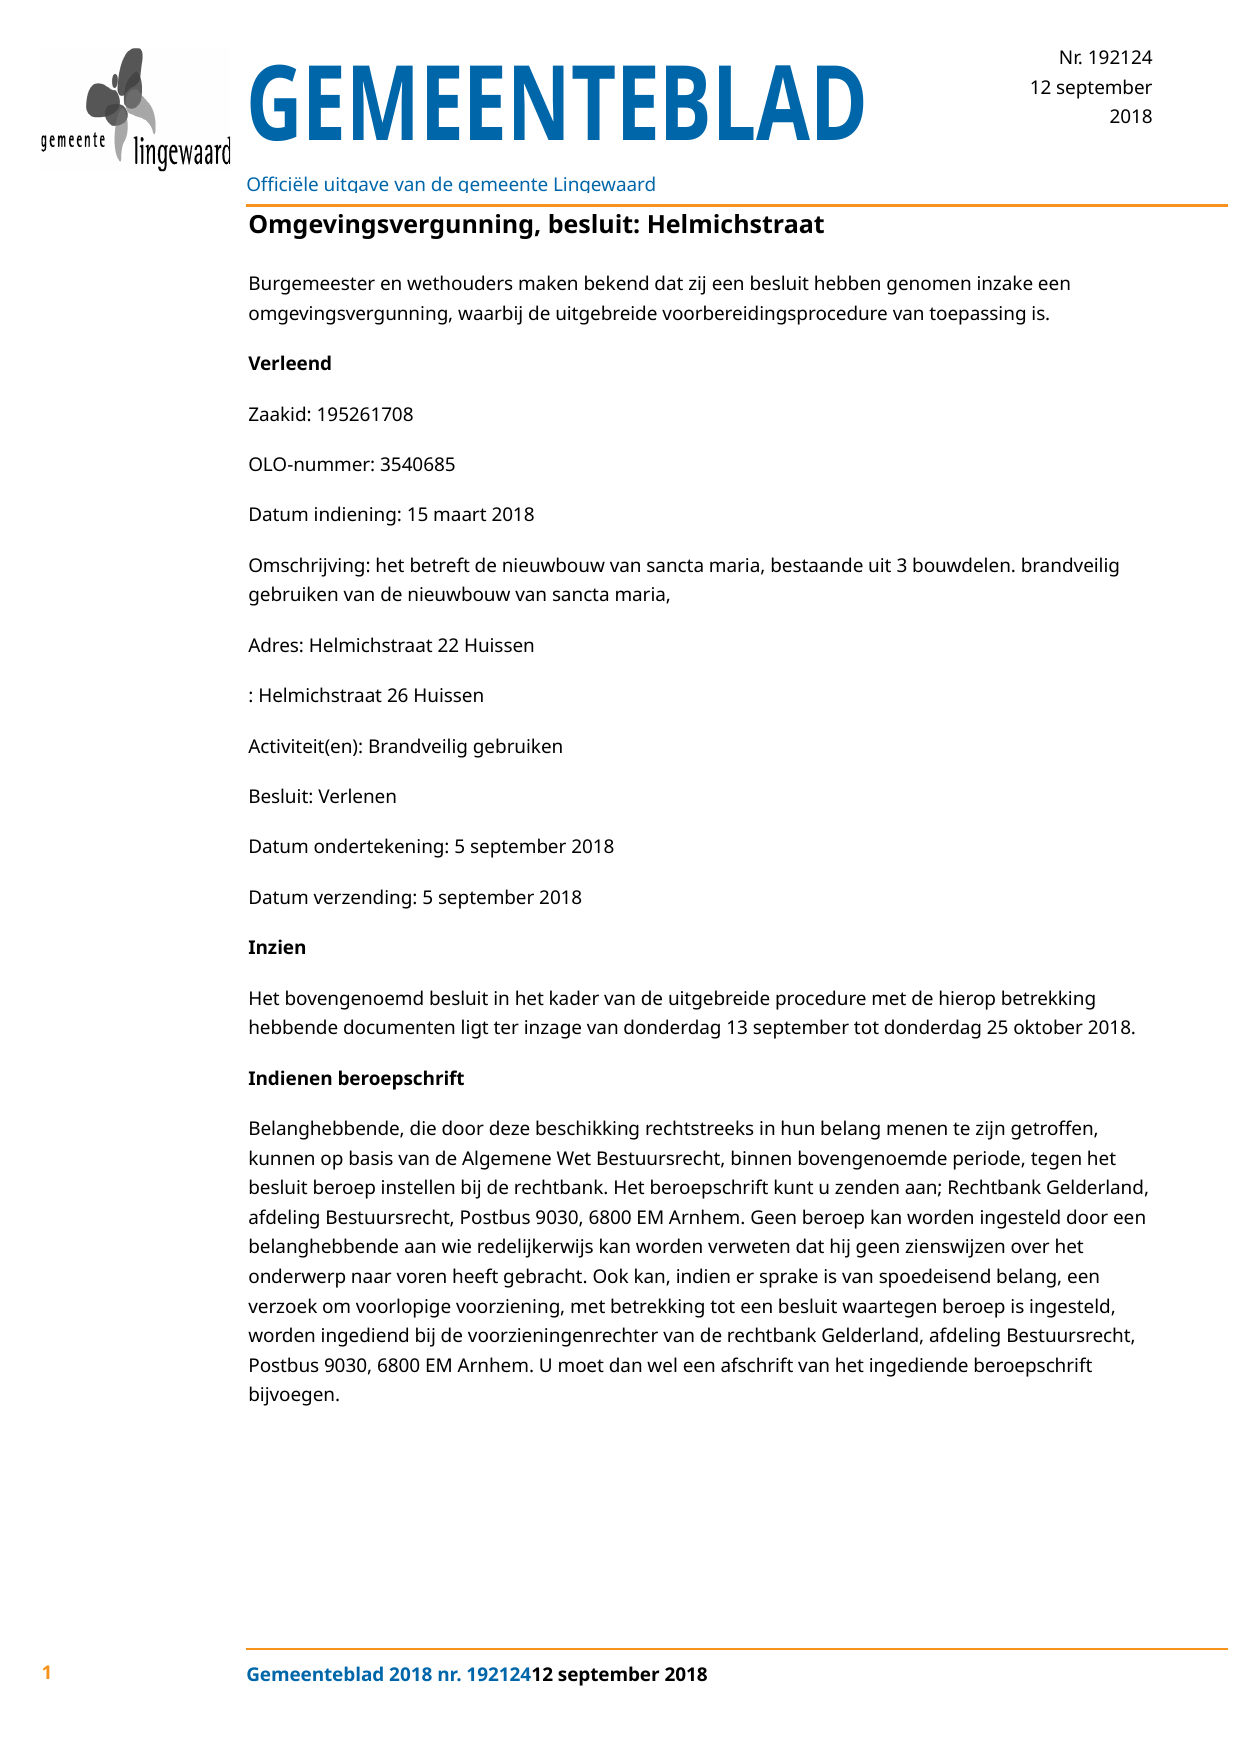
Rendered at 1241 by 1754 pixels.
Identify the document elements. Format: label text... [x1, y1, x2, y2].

text Datum verzending: 5 september 2018 [248, 884, 1152, 910]
text Inzien [248, 934, 1152, 960]
picture [41, 47, 231, 172]
text Burgemeester en wethouders maken bekend dat zij een besluit hebben genomen inzake een omgevingsvergunning, waarbij de uitgebreide voorbereidingsprocedure van toepassing is. [248, 270, 1152, 326]
text Het bovengenoemd besluit in het kader van de uitgebreide procedure met de hierop betrekking hebbende documenten ligt ter inzage van donderdag 13 september tot donderdag 25 oktober 2018. [248, 985, 1152, 1040]
text : Helmichstraat 26 Huissen [248, 682, 1152, 708]
text Belanghebbende, die door deze beschikking rechtstreeks in hun belang menen te zijn getroffen, kunnen op basis van de Algemene Wet Bestuursrecht, binnen bovengenoemde periode, tegen het besluit beroep instellen bij de rechtbank. Het beroepschrift kunt u zenden aan; Rechtbank Gelderland, afdeling Bestuursrecht, Postbus 9030, 6800 EM Arnhem. Geen beroep kan worden ingesteld door een belanghebbende aan wie redelijkerwijs kan worden verweten dat hij geen zienswijzen over het onderwerp naar voren heeft gebracht. Ook kan, indien er sprake is van spoedeisend belang, een verzoek om voorlopige voorziening, met betrekking tot een besluit waartegen beroep is ingesteld, worden ingediend bij de voorzieningenrechter van de rechtbank Gelderland, afdeling Bestuursrecht, Postbus 9030, 6800 EM Arnhem. U moet dan wel een afschrift van het ingediende beroepschrift bijvoegen. [248, 1115, 1152, 1407]
text Zaakid: 195261708 [248, 401, 1152, 426]
text Activiteit(en): Brandveilig gebruiken [248, 733, 1152, 758]
text OLO-nummer: 3540685 [248, 451, 1152, 477]
text Indienen beroepschrift [248, 1065, 1152, 1091]
text Omgevingsvergunning, besluit: Helmichstraat [248, 207, 1152, 241]
text Datum ondertekening: 5 september 2018 [248, 834, 1152, 859]
text Verleend [248, 350, 1152, 376]
text Omschrijving: het betreft de nieuwbouw van sancta maria, bestaande uit 3 bouwdelen. brandveilig gebruiken van de nieuwbouw van sancta maria, [248, 552, 1152, 607]
text Adres: Helmichstraat 22 Huissen [248, 632, 1152, 658]
text Besluit: Verlenen [248, 783, 1152, 809]
text Datum indiening: 15 maart 2018 [248, 502, 1152, 527]
